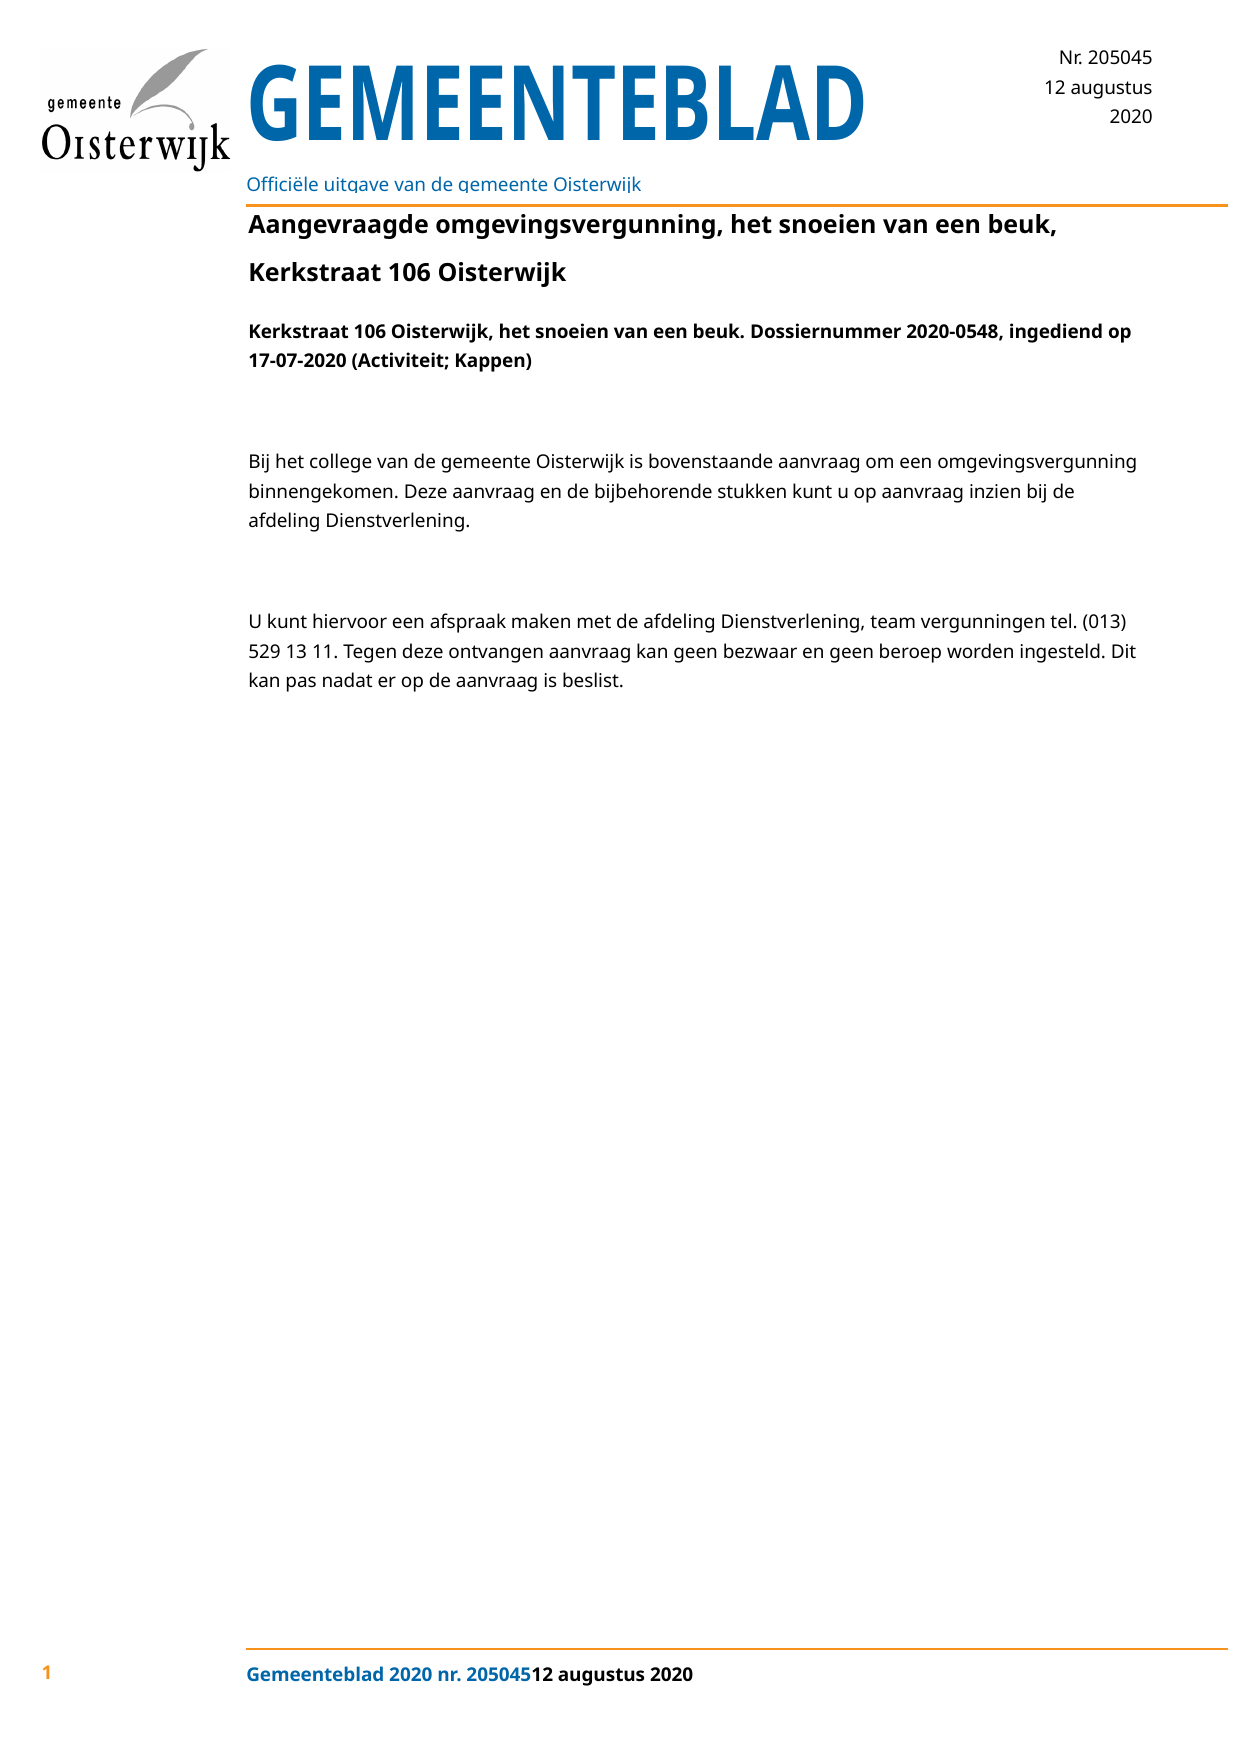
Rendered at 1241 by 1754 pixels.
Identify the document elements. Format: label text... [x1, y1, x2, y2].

picture [41, 47, 231, 172]
text Kerkstraat 106 Oisterwijk, het snoeien van een beuk. Dossiernummer 2020-0548, ingediend op 17-07-2020 (Activiteit; Kappen) [248, 318, 1152, 373]
text U kunt hiervoor een afspraak maken met de afdeling Dienstverlening, team vergunningen tel. (013) 529 13 11. Tegen deze ontvangen aanvraag kan geen bezwaar en geen beroep worden ingesteld. Dit kan pas nadat er op de aanvraag is beslist. [248, 608, 1152, 693]
text Aangevraagde omgevingsvergunning, het snoeien van een beuk, Kerkstraat 106 Oisterwijk [248, 207, 1152, 288]
text Bij het college van de gemeente Oisterwijk is bovenstaande aanvraag om een omgevingsvergunning binnengekomen. Deze aanvraag en de bijbehorende stukken kunt u op aanvraag inzien bij de afdeling Dienstverlening. [248, 448, 1152, 533]
